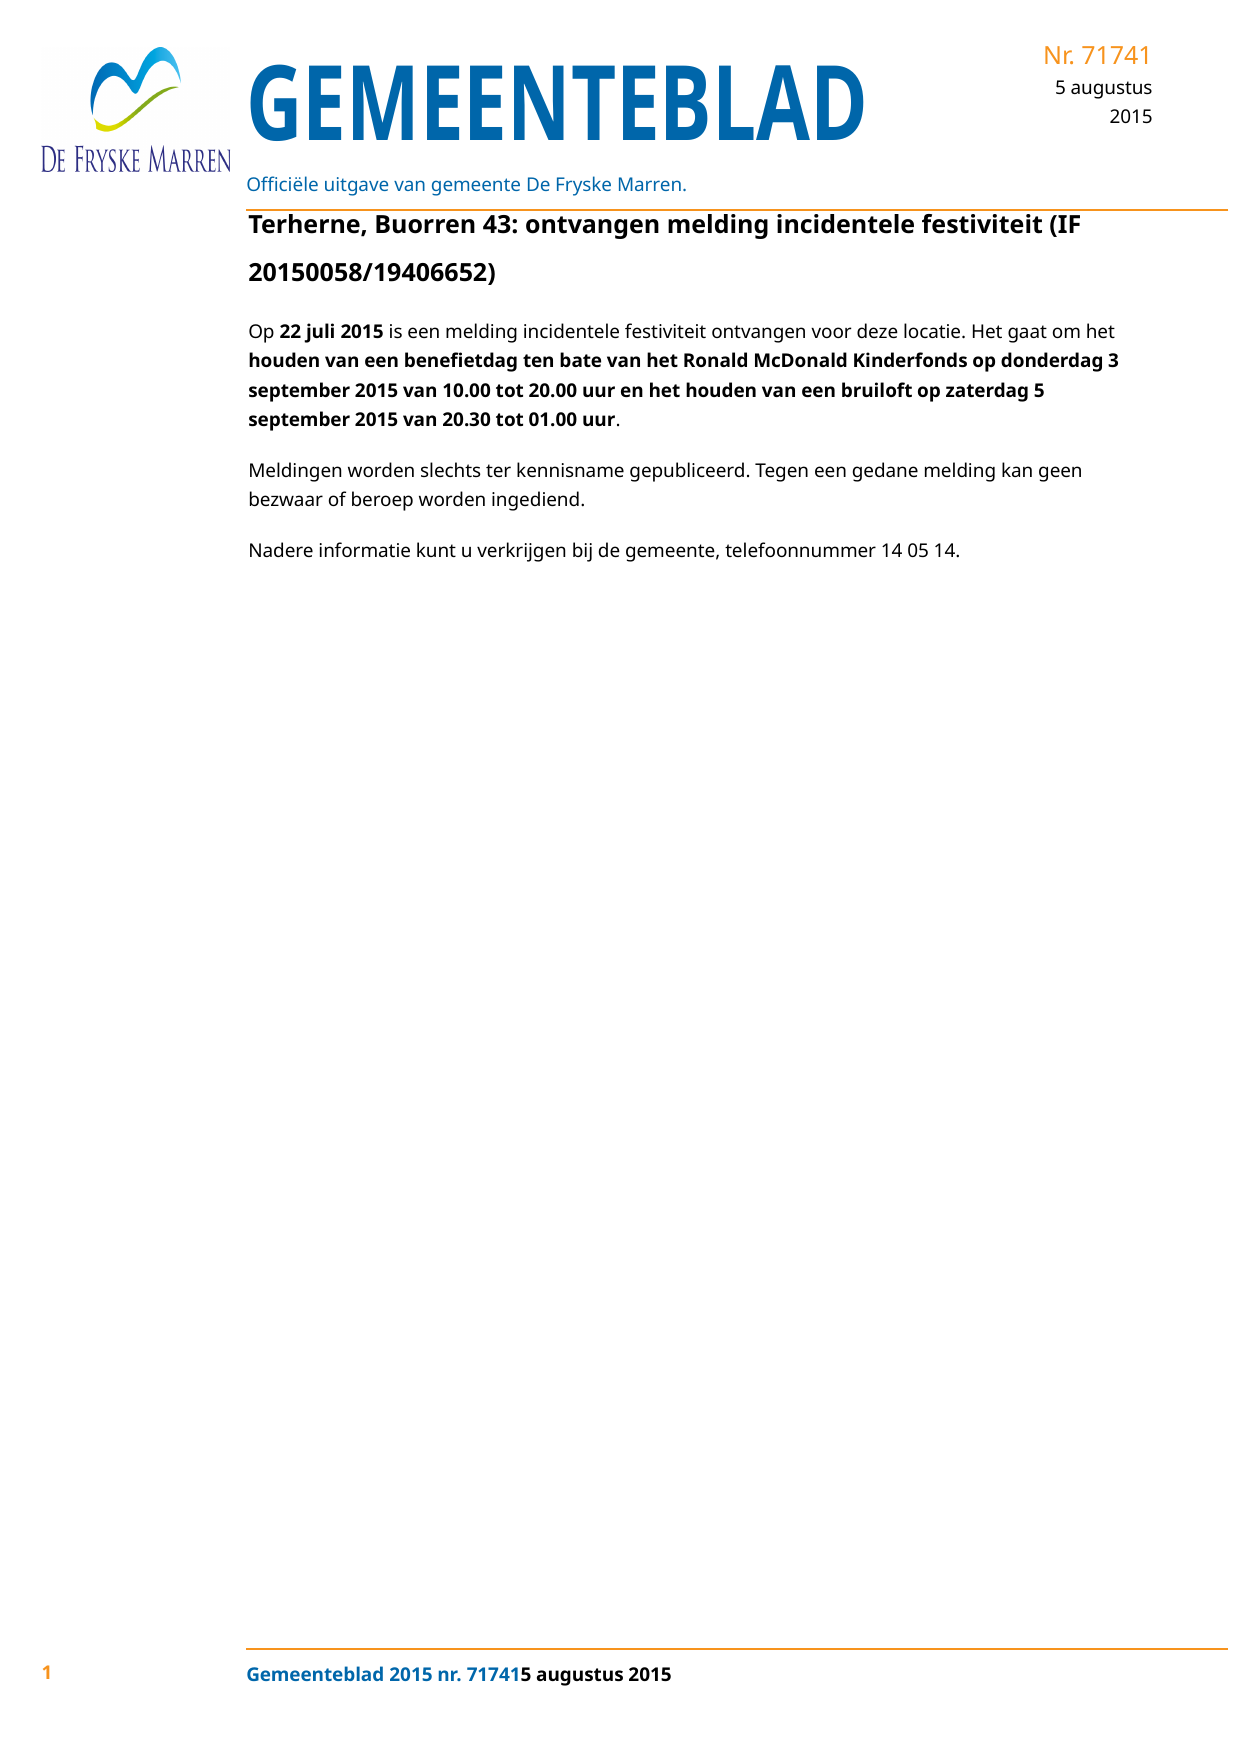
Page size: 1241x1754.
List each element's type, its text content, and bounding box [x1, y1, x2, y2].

text Op 22 juli 2015 is een melding incidentele festiviteit ontvangen voor deze locatie. Het gaat om het houden van een benefietdag ten bate van het Ronald McDonald Kinderfonds op donderdag 3 september 2015 van 10.00 tot 20.00 uur en het houden van een bruiloft op zaterdag 5 september 2015 van 20.30 tot 01.00 uur. [248, 318, 1152, 432]
picture [41, 47, 231, 172]
text Terherne, Buorren 43: ontvangen melding incidentele festiviteit (IF 20150058/19406652) [248, 211, 1152, 288]
text Meldingen worden slechts ter kennisname gepubliceerd. Tegen een gedane melding kan geen bezwaar of beroep worden ingediend. [248, 457, 1152, 512]
text Nadere informatie kunt u verkrijgen bij de gemeente, telefoonnummer 14 05 14. [248, 537, 1152, 563]
